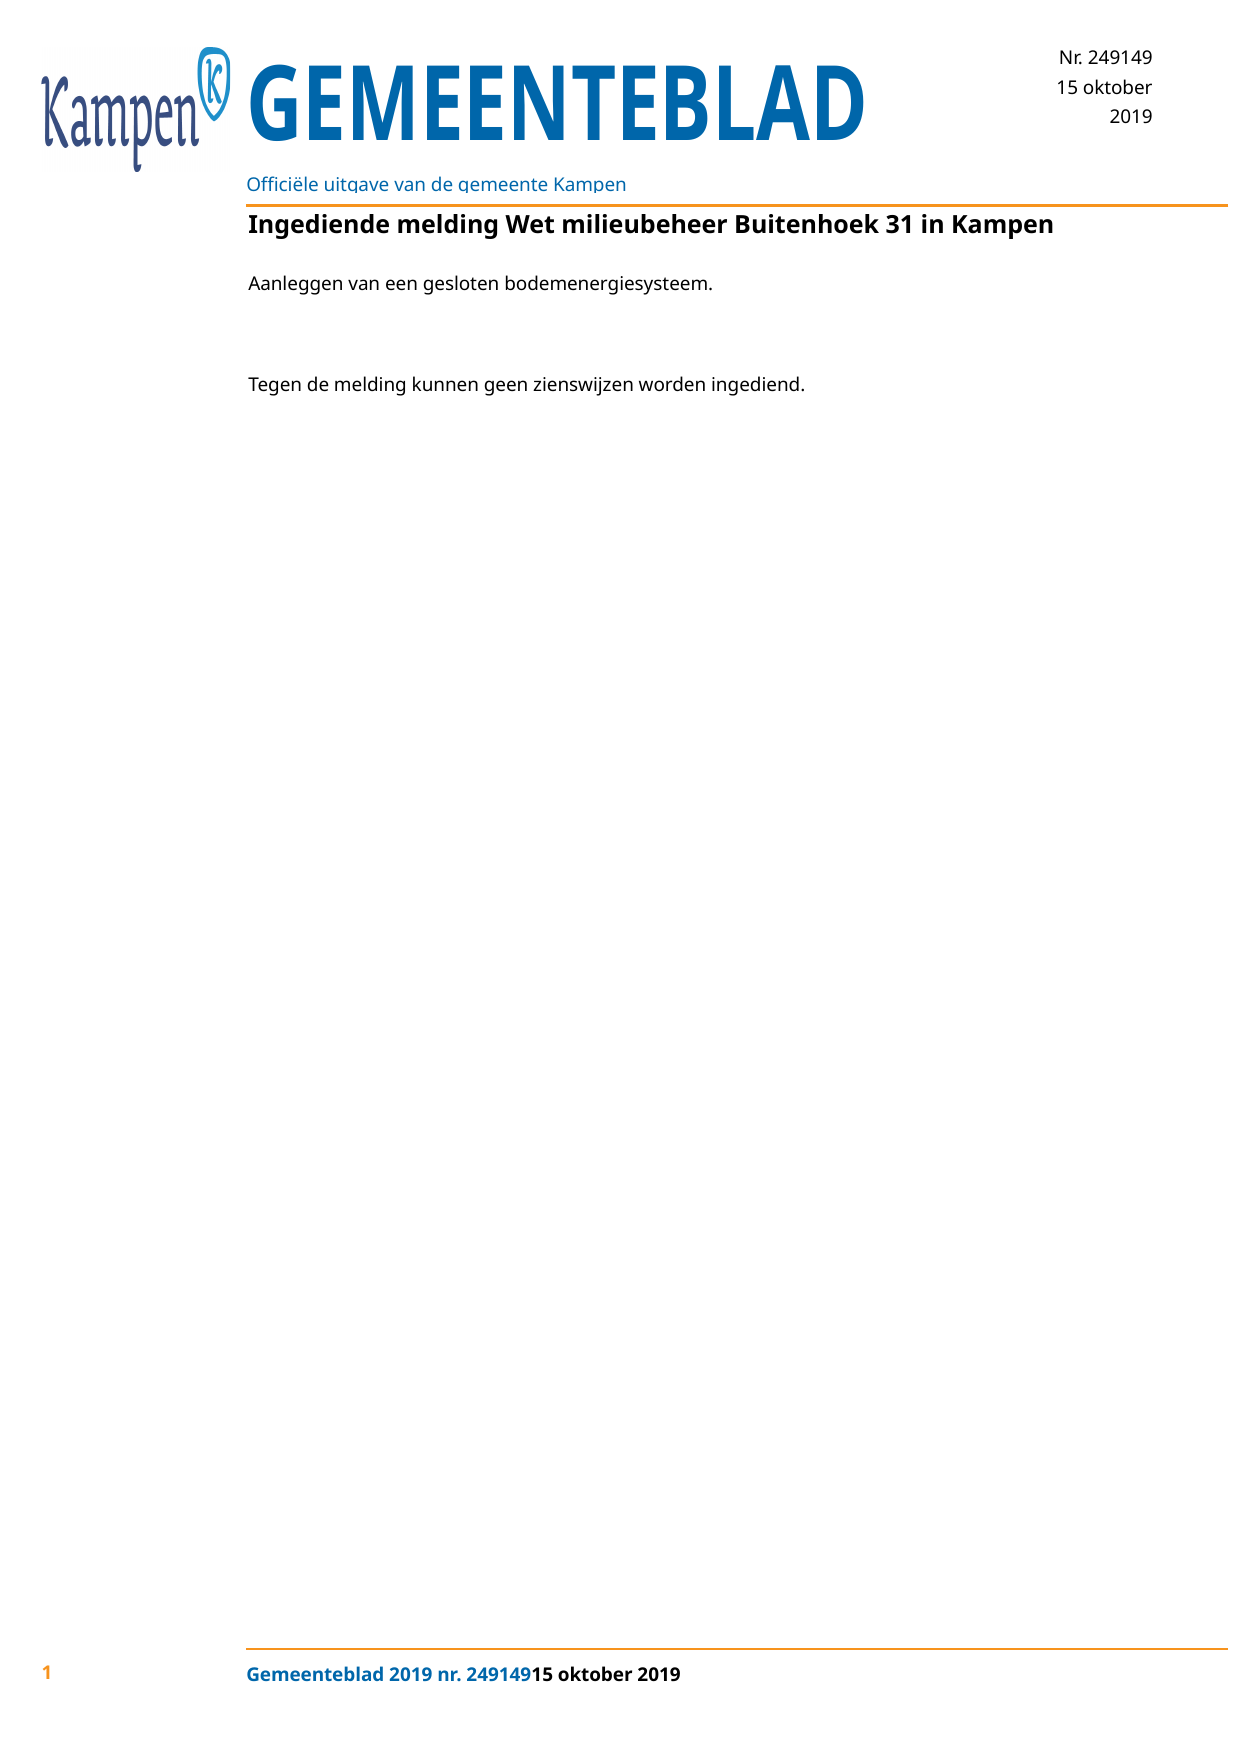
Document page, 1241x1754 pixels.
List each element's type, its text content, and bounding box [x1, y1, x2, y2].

picture [41, 47, 231, 172]
text Ingediende melding Wet milieubeheer Buitenhoek 31 in Kampen [248, 207, 1152, 241]
text Aanleggen van een gesloten bodemenergiesysteem. [248, 270, 1152, 296]
text Tegen de melding kunnen geen zienswijzen worden ingediend. [248, 371, 1152, 397]
